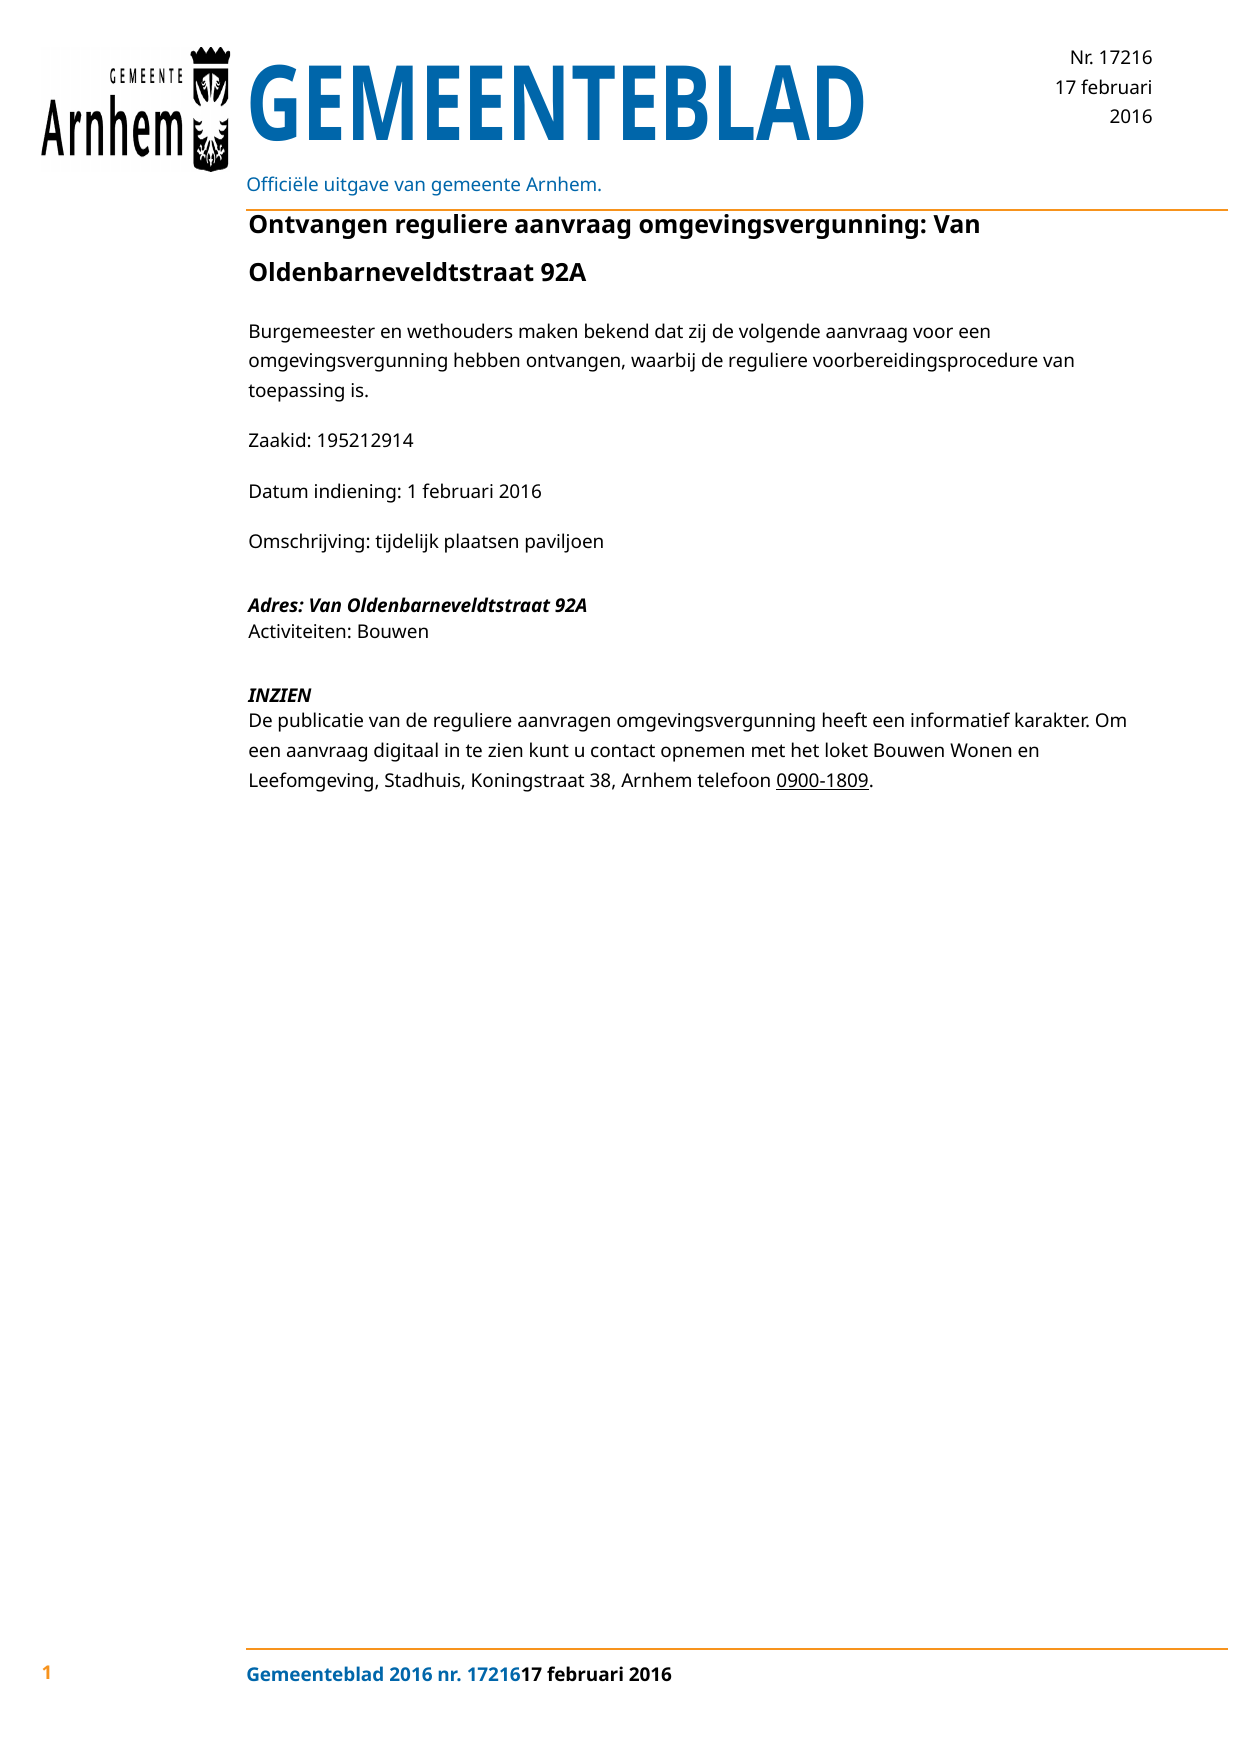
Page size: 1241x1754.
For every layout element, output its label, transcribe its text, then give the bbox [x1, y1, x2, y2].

text Datum indiening: 1 februari 2016 [248, 478, 1152, 504]
text De publicatie van de reguliere aanvragen omgevingsvergunning heeft een informatief karakter. Om een aanvraag digitaal in te zien kunt u contact opnemen met het loket Bouwen Wonen en Leefomgeving, Stadhuis, Koningstraat 38, Arnhem telefoon 0900-1809. [248, 708, 1152, 793]
text INZIEN [248, 682, 1152, 708]
text Omschrijving: tijdelijk plaatsen paviljoen [248, 528, 1152, 554]
text Adres: Van Oldenbarneveldtstraat 92A [248, 592, 1152, 618]
picture [41, 47, 231, 172]
text Burgemeester en wethouders maken bekend dat zij de volgende aanvraag voor een omgevingsvergunning hebben ontvangen, waarbij de reguliere voorbereidingsprocedure van toepassing is. [248, 318, 1152, 403]
text Activiteiten: Bouwen [248, 618, 1152, 644]
text Ontvangen reguliere aanvraag omgevingsvergunning: Van Oldenbarneveldtstraat 92A [248, 211, 1152, 288]
text Zaakid: 195212914 [248, 427, 1152, 453]
